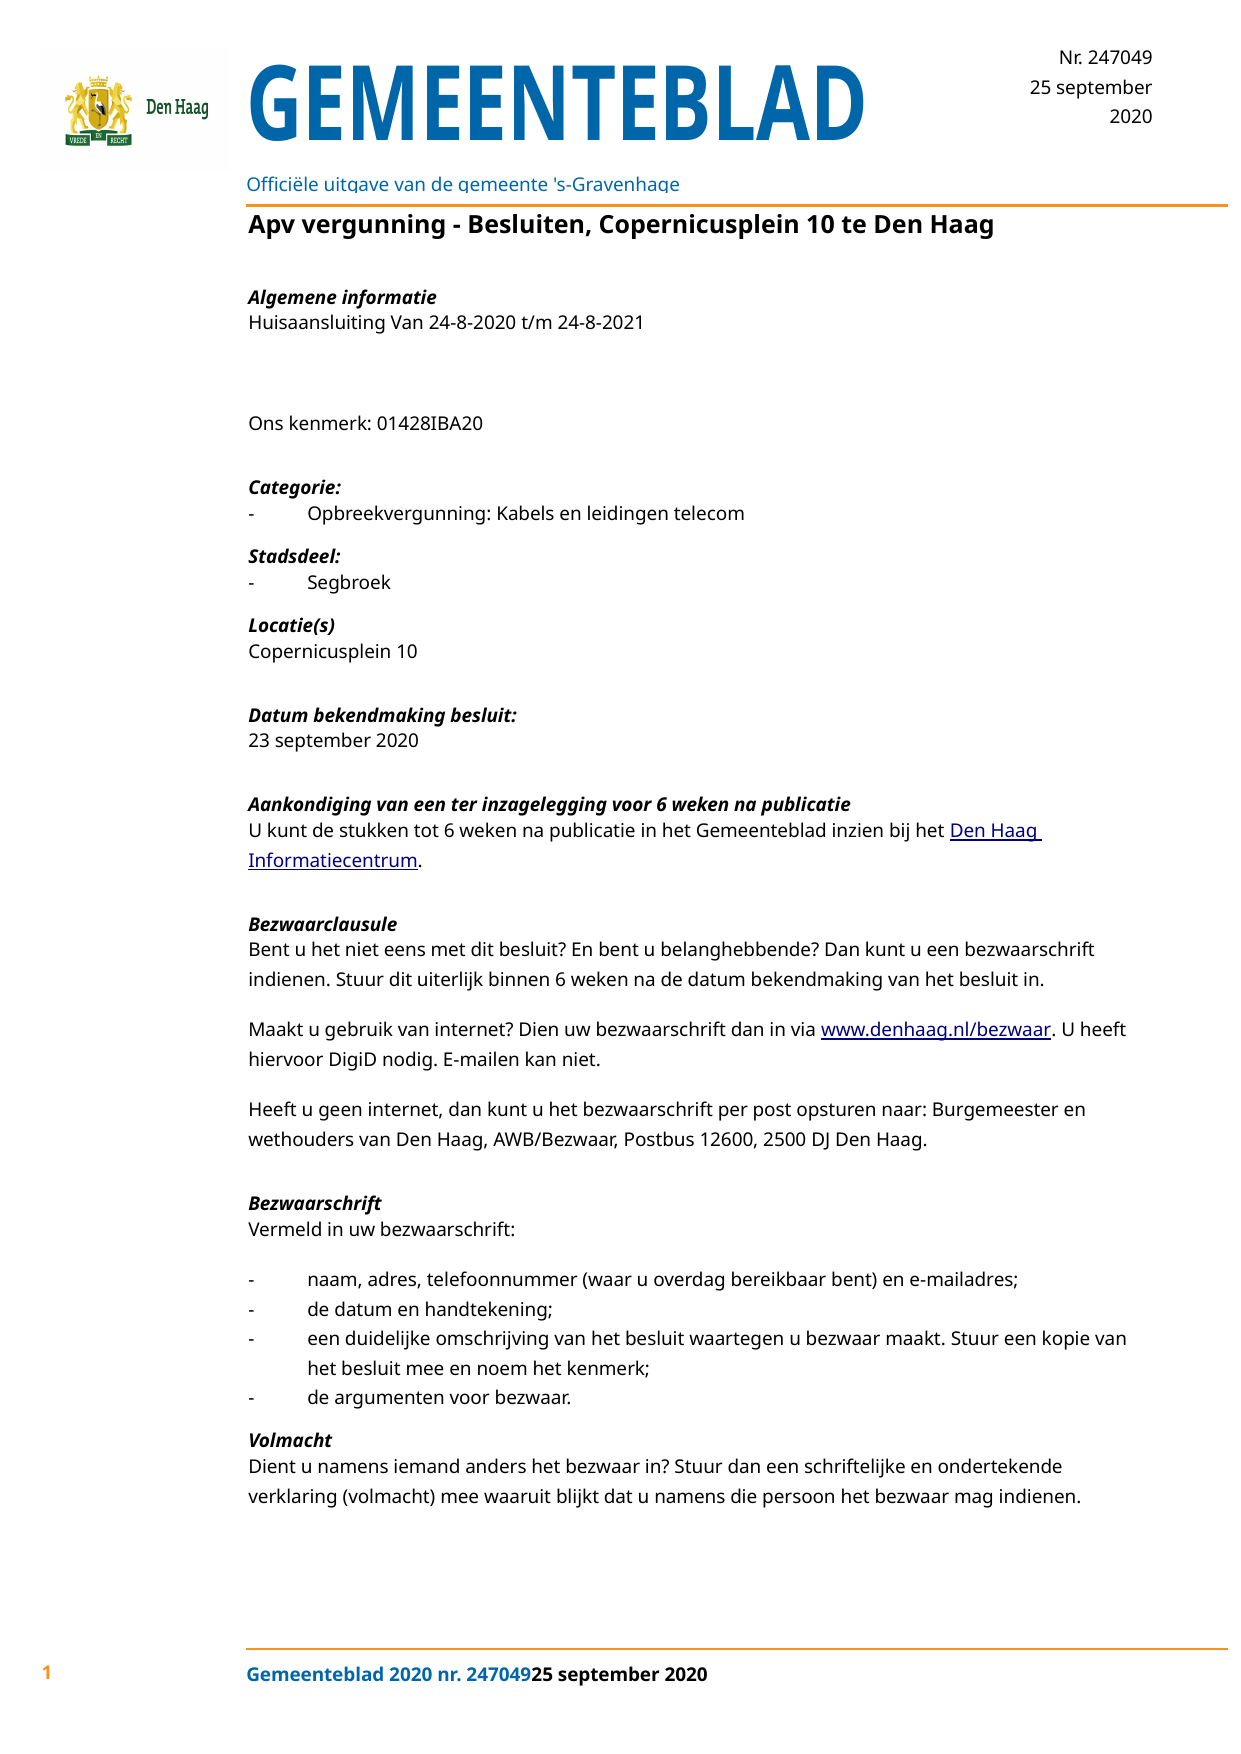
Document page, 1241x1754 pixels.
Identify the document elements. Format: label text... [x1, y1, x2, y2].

text Copernicusplein 10 [248, 638, 1152, 663]
text Categorie: [248, 474, 1152, 500]
picture [41, 47, 231, 172]
text Volmacht [248, 1428, 1152, 1453]
text Vermeld in uw bezwaarschrift: [248, 1216, 1152, 1241]
text Bent u het niet eens met dit besluit? En bent u belanghebbende? Dan kunt u een bezwaarschrift indienen. Stuur dit uiterlijk binnen 6 weken na de datum bekendmaking van het besluit in. [248, 936, 1152, 992]
text Stadsdeel: [248, 543, 1152, 569]
text Algemene informatie [248, 284, 1152, 309]
text Bezwaarschrift [248, 1190, 1152, 1216]
list een duidelijke omschrijving van het besluit waartegen u bezwaar maakt. Stuur een kopie van het besluit mee en noem het kenmerk; [248, 1325, 1152, 1381]
list naam, adres, telefoonnummer (waar u overdag bereikbaar bent) en e-mailadres; [248, 1266, 1152, 1292]
text U kunt de stukken tot 6 weken na publicatie in het Gemeenteblad inzien bij het Den Haag Informatiecentrum. [248, 817, 1152, 872]
text Dient u namens iemand anders het bezwaar in? Stuur dan een schriftelijke en ondertekende verklaring (volmacht) mee waaruit blijkt dat u namens die persoon het bezwaar mag indienen. [248, 1453, 1152, 1509]
text 23 september 2020 [248, 727, 1152, 753]
list de datum en handtekening; [248, 1296, 1152, 1321]
list Segbroek [248, 569, 1152, 595]
text Heeft u geen internet, dan kunt u het bezwaarschrift per post opsturen naar: Burgemeester en wethouders van Den Haag, AWB/Bezwaar, Postbus 12600, 2500 DJ Den Haag. [248, 1096, 1152, 1152]
text Locatie(s) [248, 612, 1152, 638]
text Ons kenmerk: 01428IBA20 [248, 410, 1152, 436]
text Aankondiging van een ter inzagelegging voor 6 weken na publicatie [248, 791, 1152, 817]
list Opbreekvergunning: Kabels en leidingen telecom [248, 500, 1152, 526]
text Datum bekendmaking besluit: [248, 702, 1152, 727]
list de argumenten voor bezwaar. [248, 1384, 1152, 1410]
text Apv vergunning - Besluiten, Copernicusplein 10 te Den Haag [248, 207, 1152, 241]
text Huisaansluiting Van 24-8-2020 t/m 24-8-2021 [248, 309, 1152, 335]
text Bezwaarclausule [248, 911, 1152, 936]
text Maakt u gebruik van internet? Dien uw bezwaarschrift dan in via www.denhaag.nl/bezwaar. U heeft hiervoor DigiD nodig. E-mailen kan niet. [248, 1016, 1152, 1072]
